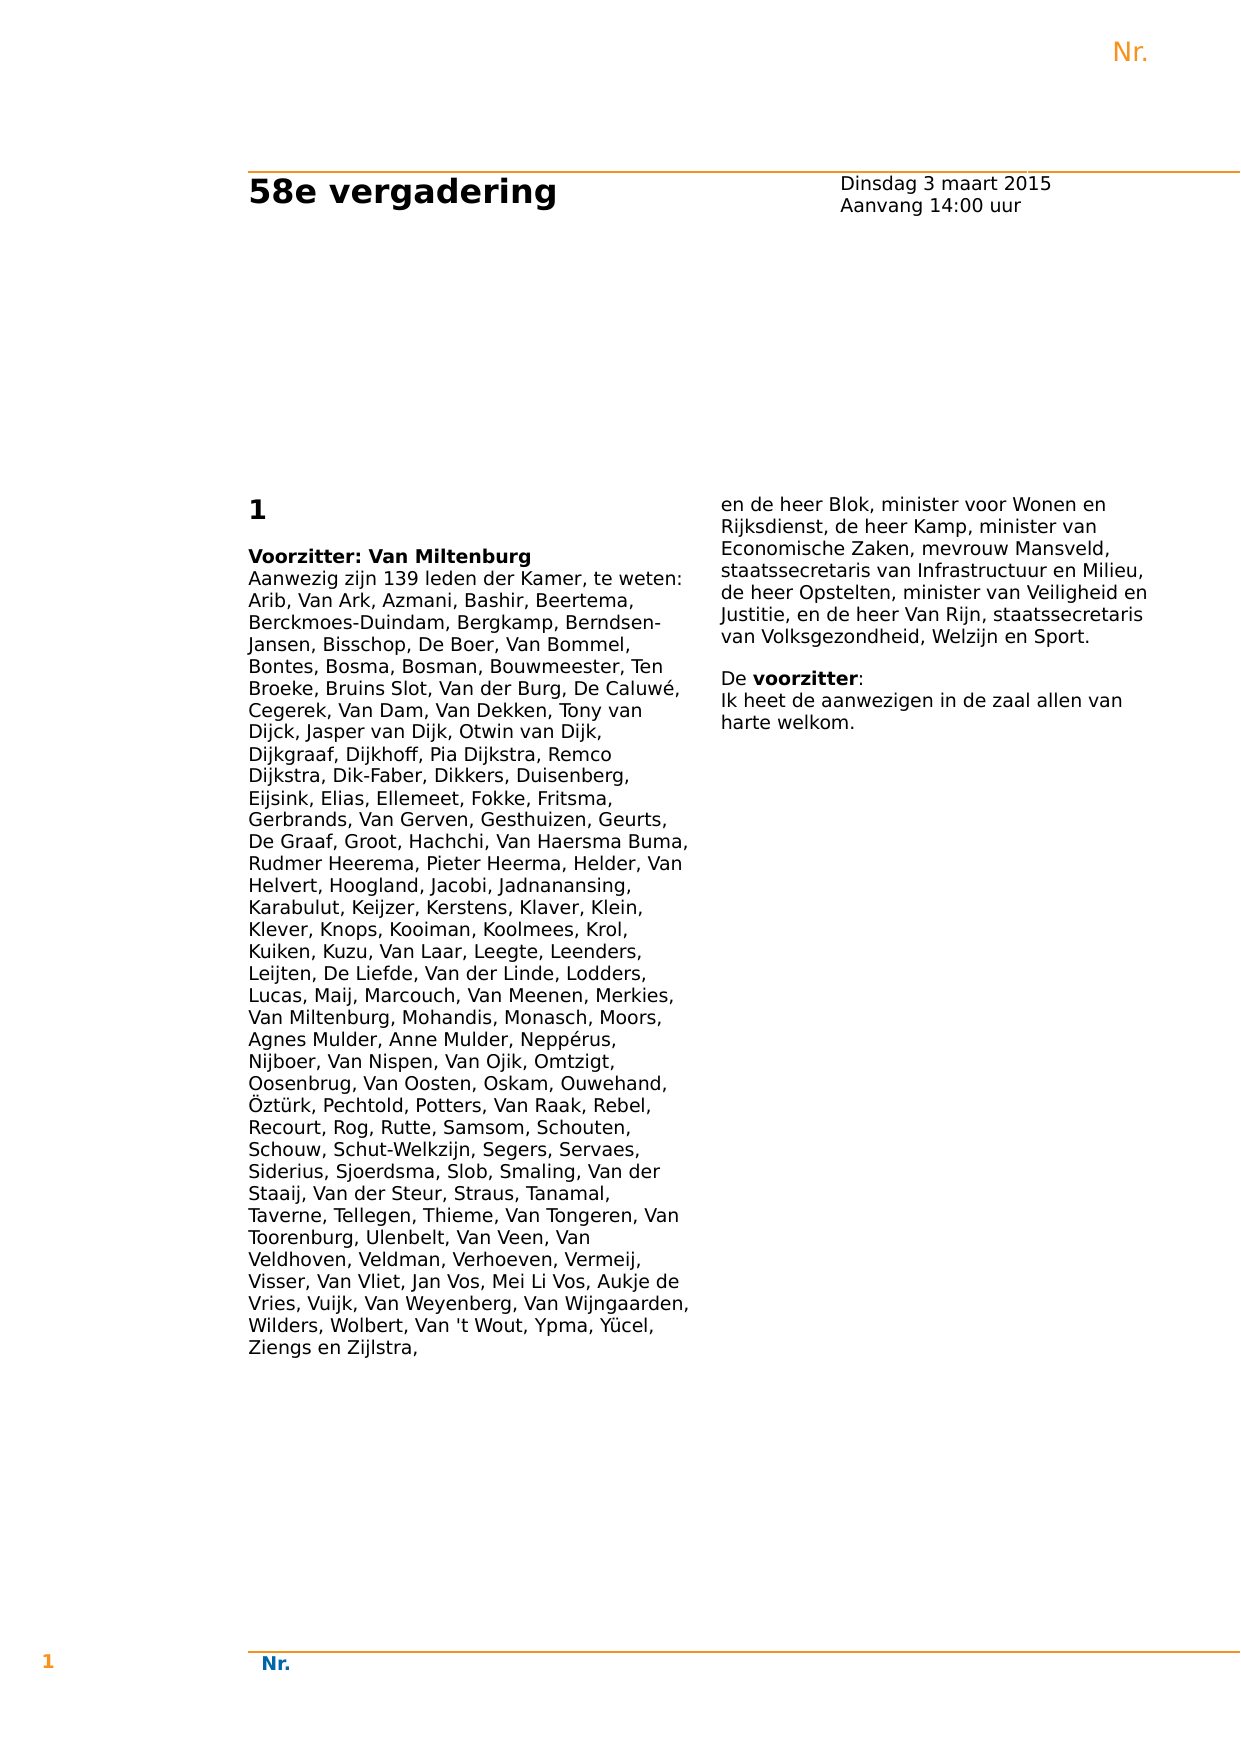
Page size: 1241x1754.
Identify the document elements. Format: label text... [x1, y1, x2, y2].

table_cell Aanvang 14:00 uur [840, 195, 1163, 217]
text en de heer Blok, minister voor Wonen en Rijksdienst, de heer Kamp, minister van Economische Zaken, mevrouw Mansveld, staatssecretaris van Infrastructuur en Milieu, de heer Opstelten, minister van Veiligheid en Justitie, en de heer Van Rijn, staatssecretaris van Volksgezondheid, Welzijn en Sport. [721, 494, 1163, 648]
text Voorzitter: Van Miltenburg [248, 546, 691, 568]
table_header Dinsdag 3 maart 2015 [840, 173, 1163, 195]
text Arib, Van Ark, Azmani, Bashir, Beertema, Berckmoes-Duindam, Bergkamp, Berndsen-Jansen, Bisschop, De Boer, Van Bommel, Bontes, Bosma, Bosman, Bouwmeester, Ten Broeke, Bruins Slot, Van der Burg, De Caluwé, Cegerek, Van Dam, Van Dekken, Tony van Dijck, Jasper van Dijk, Otwin van Dijk, Dijkgraaf, Dijkhoff, Pia Dijkstra, Remco Dijkstra, Dik-Faber, Dikkers, Duisenberg, Eijsink, Elias, Ellemeet, Fokke, Fritsma, Gerbrands, Van Gerven, Gesthuizen, Geurts, De Graaf, Groot, Hachchi, Van Haersma Buma, Rudmer Heerema, Pieter Heerma, Helder, Van Helvert, Hoogland, Jacobi, Jadnanansing, Karabulut, Keijzer, Kerstens, Klaver, Klein, Klever, Knops, Kooiman, Koolmees, Krol, Kuiken, Kuzu, Van Laar, Leegte, Leenders, Leijten, De Liefde, Van der Linde, Lodders, Lucas, Maij, Marcouch, Van Meenen, Merkies, Van Miltenburg, Mohandis, Monasch, Moors, Agnes Mulder, Anne Mulder, Neppérus, Nijboer, Van Nispen, Van Ojik, Omtzigt, Oosenbrug, Van Oosten, Oskam, Ouwehand, Öztürk, Pechtold, Potters, Van Raak, Rebel, Recourt, Rog, Rutte, Samsom, Schouten, Schouw, Schut-Welkzijn, Segers, Servaes, Siderius, Sjoerdsma, Slob, Smaling, Van der Staaij, Van der Steur, Straus, Tanamal, Taverne, Tellegen, Thieme, Van Tongeren, Van Toorenburg, Ulenbelt, Van Veen, Van Veldhoven, Veldman, Verhoeven, Vermeij, Visser, Van Vliet, Jan Vos, Mei Li Vos, Aukje de Vries, Vuijk, Van Weyenberg, Van Wijngaarden, Wilders, Wolbert, Van 't Wout, Ypma, Yücel, Ziengs en Zijlstra, [248, 589, 691, 1359]
text De voorzitter: [721, 668, 1163, 690]
text Aanwezig zijn 139 leden der Kamer, te weten: [248, 568, 691, 589]
text Ik heet de aanwezigen in de zaal allen van harte welkom. [721, 690, 1163, 734]
title 1 [248, 494, 691, 526]
table_header 58e vergadering [248, 173, 840, 217]
